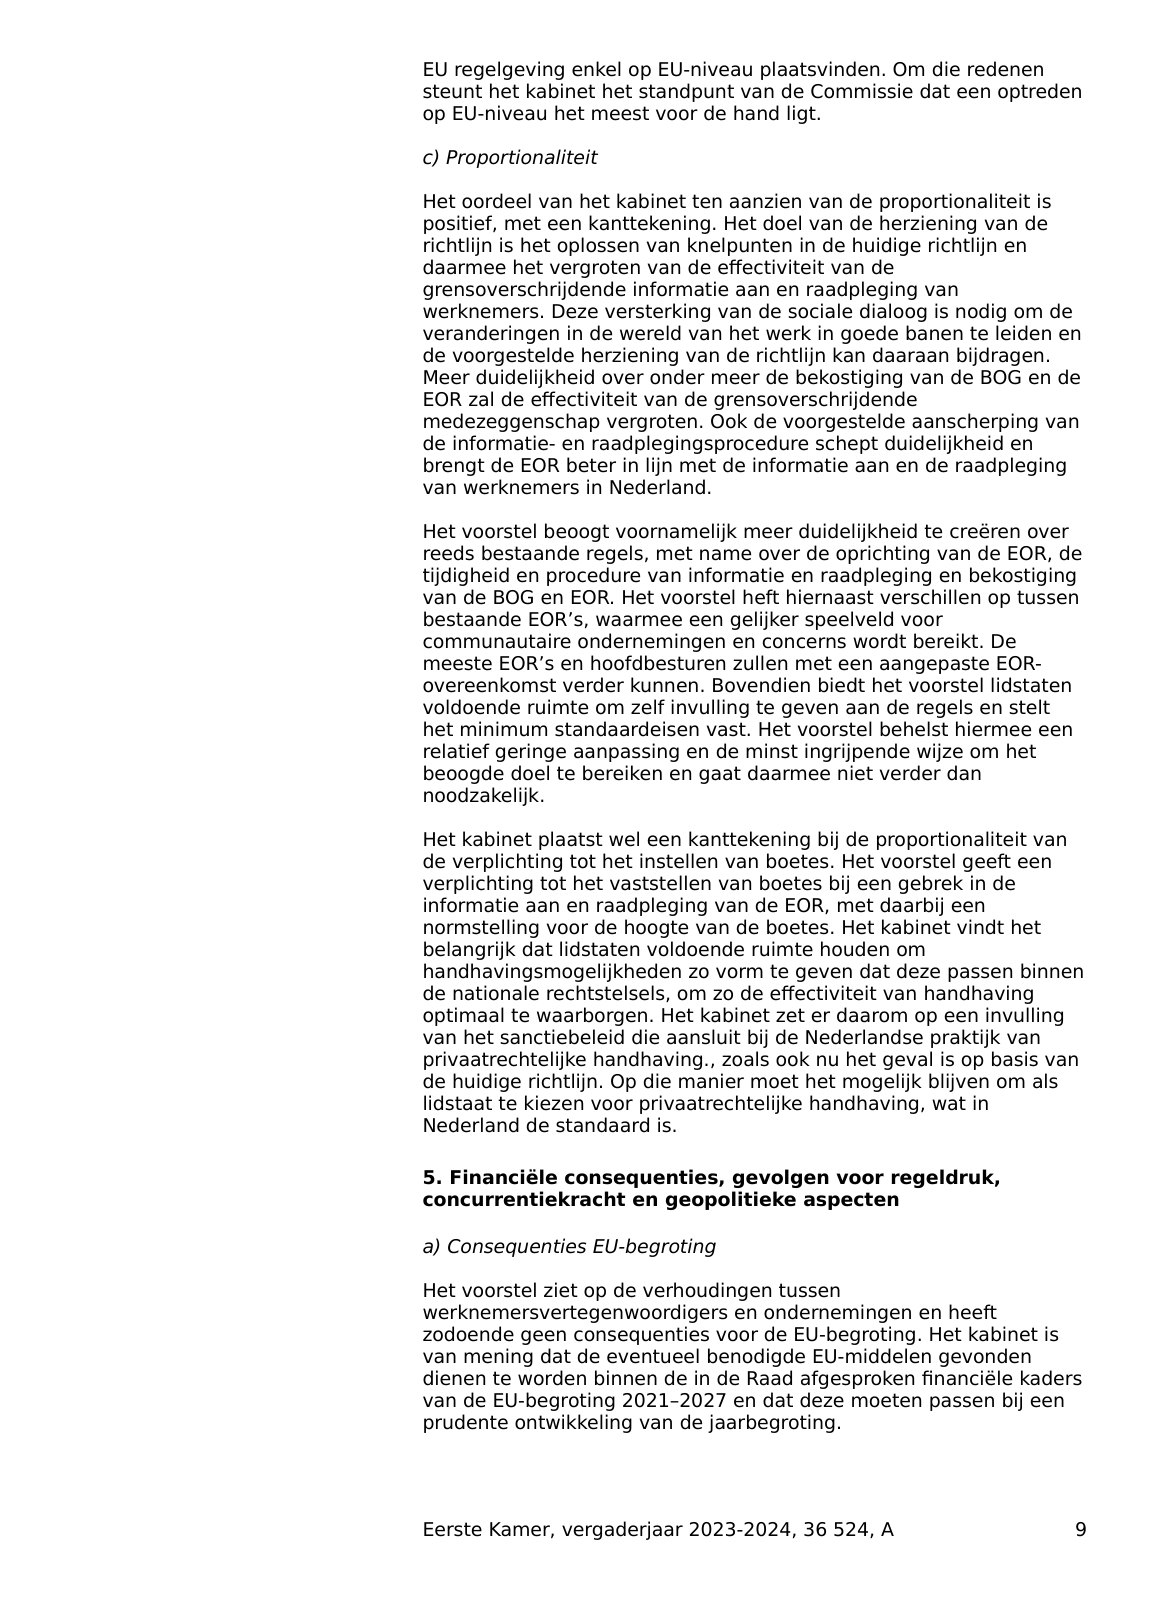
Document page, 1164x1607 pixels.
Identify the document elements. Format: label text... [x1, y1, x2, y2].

text EU regelgeving enkel op EU-niveau plaatsvinden. Om die redenen steunt het kabinet het standpunt van de Commissie dat een optreden op EU-niveau het meest voor de hand ligt. [422, 59, 1087, 125]
text Het voorstel ziet op de verhoudingen tussen werknemersvertegenwoordigers en ondernemingen en heeft zodoende geen consequenties voor de EU-begroting. Het kabinet is van mening dat de eventueel benodigde EU-middelen gevonden dienen te worden binnen de in de Raad afgesproken financiële kaders van de EU-begroting 2021–2027 en dat deze moeten passen bij een prudente ontwikkeling van de jaarbegroting. [422, 1280, 1087, 1434]
subtitle a) Consequenties EU-begroting [422, 1236, 1087, 1258]
text Het voorstel beoogt voornamelijk meer duidelijkheid te creëren over reeds bestaande regels, met name over de oprichting van de EOR, de tijdigheid en procedure van informatie en raadpleging en bekostiging van de BOG en EOR. Het voorstel heft hiernaast verschillen op tussen bestaande EOR’s, waarmee een gelijker speelveld voor communautaire ondernemingen en concerns wordt bereikt. De meeste EOR’s en hoofdbesturen zullen met een aangepaste EOR-overeenkomst verder kunnen. Bovendien biedt het voorstel lidstaten voldoende ruimte om zelf invulling te geven aan de regels en stelt het minimum standaardeisen vast. Het voorstel behelst hiermee een relatief geringe aanpassing en de minst ingrijpende wijze om het beoogde doel te bereiken en gaat daarmee niet verder dan noodzakelijk. [422, 521, 1087, 807]
subtitle c) Proportionaliteit [422, 147, 1087, 169]
text Het oordeel van het kabinet ten aanzien van de proportionaliteit is positief, met een kanttekening. Het doel van de herziening van de richtlijn is het oplossen van knelpunten in de huidige richtlijn en daarmee het vergroten van de effectiviteit van de grensoverschrijdende informatie aan en raadpleging van werknemers. Deze versterking van de sociale dialoog is nodig om de veranderingen in de wereld van het werk in goede banen te leiden en de voorgestelde herziening van de richtlijn kan daaraan bijdragen. Meer duidelijkheid over onder meer de bekostiging van de BOG en de EOR zal de effectiviteit van de grensoverschrijdende medezeggenschap vergroten. Ook de voorgestelde aanscherping van de informatie- en raadplegingsprocedure schept duidelijkheid en brengt de EOR beter in lijn met de informatie aan en de raadpleging van werknemers in Nederland. [422, 191, 1087, 499]
subtitle 5. Financiële consequenties, gevolgen voor regeldruk, concurrentiekracht en geopolitieke aspecten [422, 1167, 1087, 1211]
text Het kabinet plaatst wel een kanttekening bij de proportionaliteit van de verplichting tot het instellen van boetes. Het voorstel geeft een verplichting tot het vaststellen van boetes bij een gebrek in de informatie aan en raadpleging van de EOR, met daarbij een normstelling voor de hoogte van de boetes. Het kabinet vindt het belangrijk dat lidstaten voldoende ruimte houden om handhavingsmogelijkheden zo vorm te geven dat deze passen binnen de nationale rechtstelsels, om zo de effectiviteit van handhaving optimaal te waarborgen. Het kabinet zet er daarom op een invulling van het sanctiebeleid die aansluit bij de Nederlandse praktijk van privaatrechtelijke handhaving., zoals ook nu het geval is op basis van de huidige richtlijn. Op die manier moet het mogelijk blijven om als lidstaat te kiezen voor privaatrechtelijke handhaving, wat in Nederland de standaard is. [422, 829, 1087, 1137]
